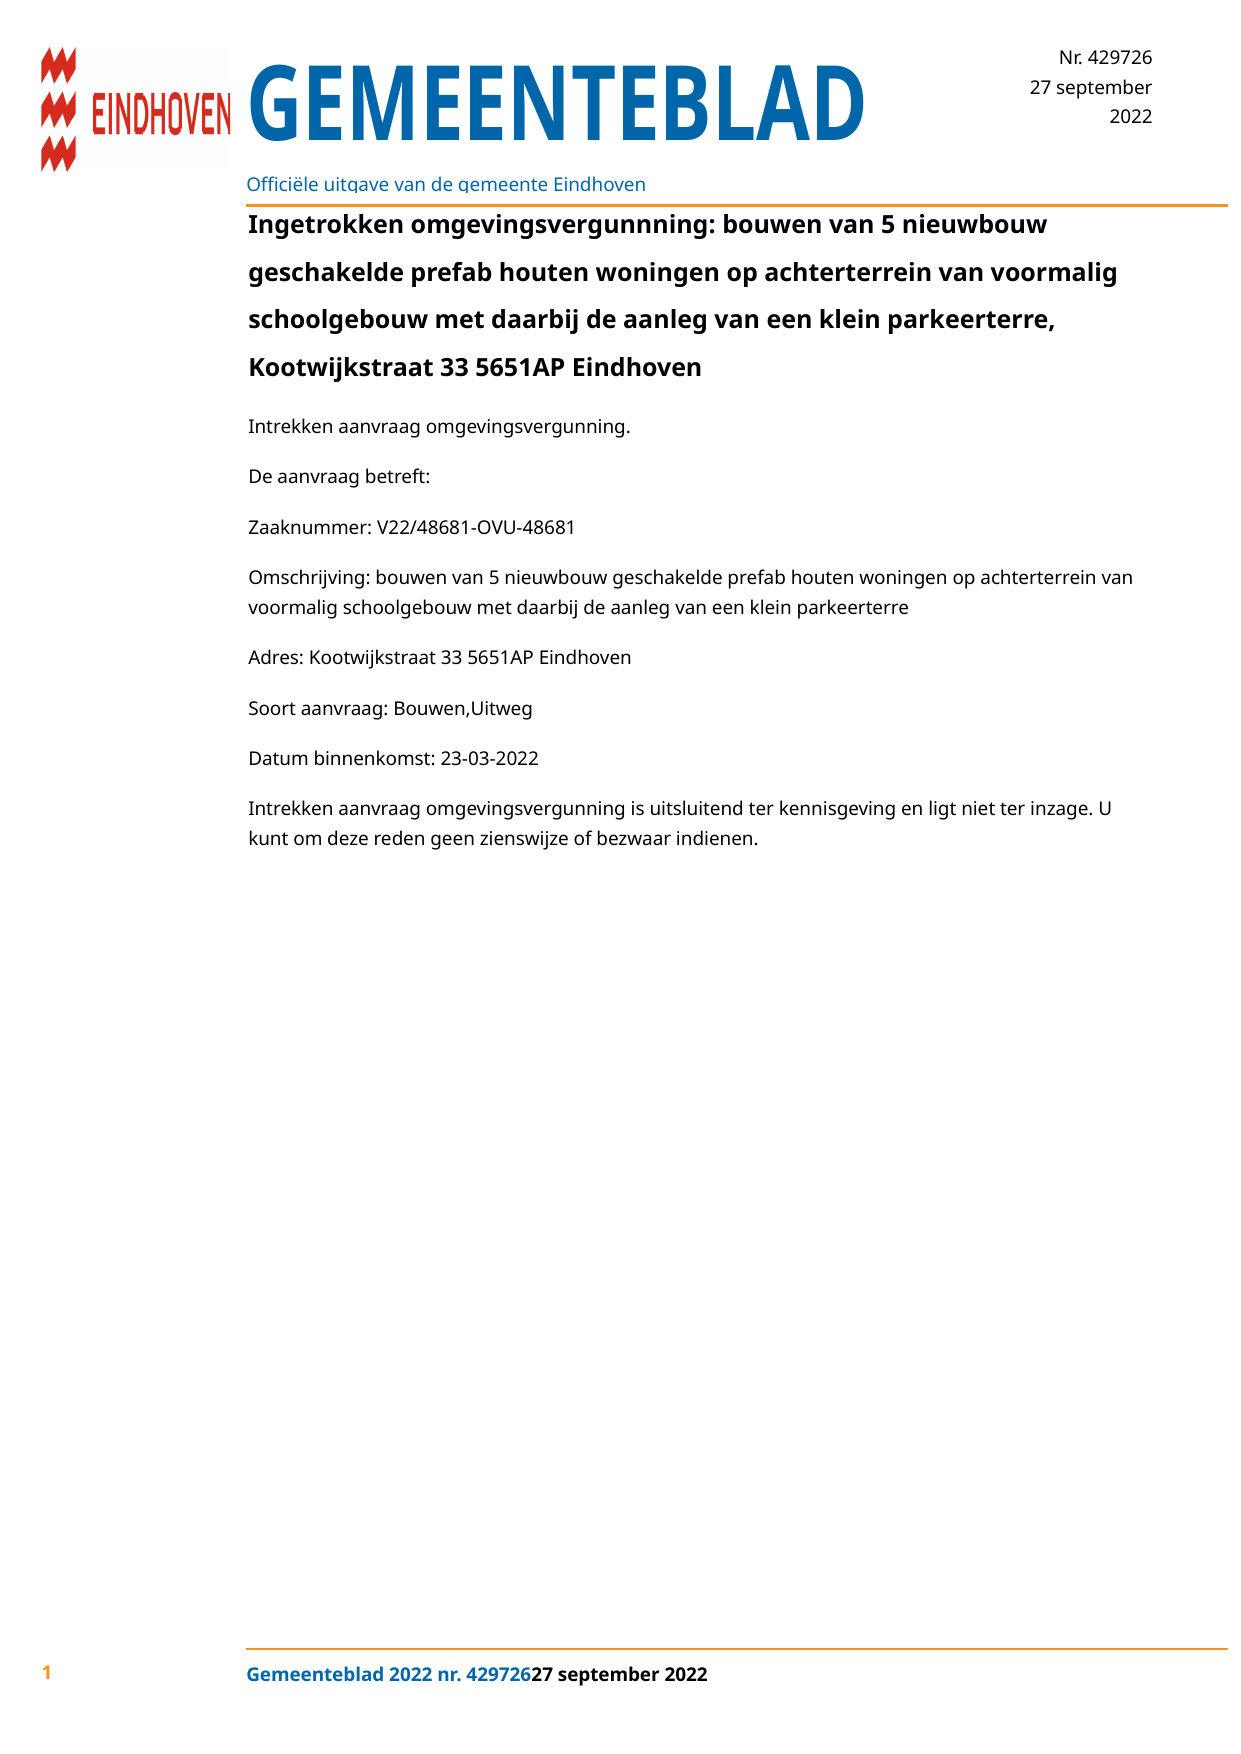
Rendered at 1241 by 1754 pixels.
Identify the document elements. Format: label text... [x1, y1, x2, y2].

text Datum binnenkomst: 23-03-2022 [248, 745, 1152, 771]
text Adres: Kootwijkstraat 33 5651AP Eindhoven [248, 644, 1152, 670]
text Zaaknummer: V22/48681-OVU-48681 [248, 514, 1152, 540]
text Omschrijving: bouwen van 5 nieuwbouw geschakelde prefab houten woningen op achterterrein van voormalig schoolgebouw met daarbij de aanleg van een klein parkeerterre [248, 564, 1152, 620]
picture [41, 47, 231, 172]
text Intrekken aanvraag omgevingsvergunning. [248, 413, 1152, 439]
text Ingetrokken omgevingsvergunnning: bouwen van 5 nieuwbouw geschakelde prefab houten woningen op achterterrein van voormalig schoolgebouw met daarbij de aanleg van een klein parkeerterre, Kootwijkstraat 33 5651AP Eindhoven [248, 207, 1152, 384]
text Soort aanvraag: Bouwen,Uitweg [248, 695, 1152, 721]
text De aanvraag betreft: [248, 463, 1152, 489]
text Intrekken aanvraag omgevingsvergunning is uitsluitend ter kennisgeving en ligt niet ter inzage. U kunt om deze reden geen zienswijze of bezwaar indienen. [248, 796, 1152, 851]
